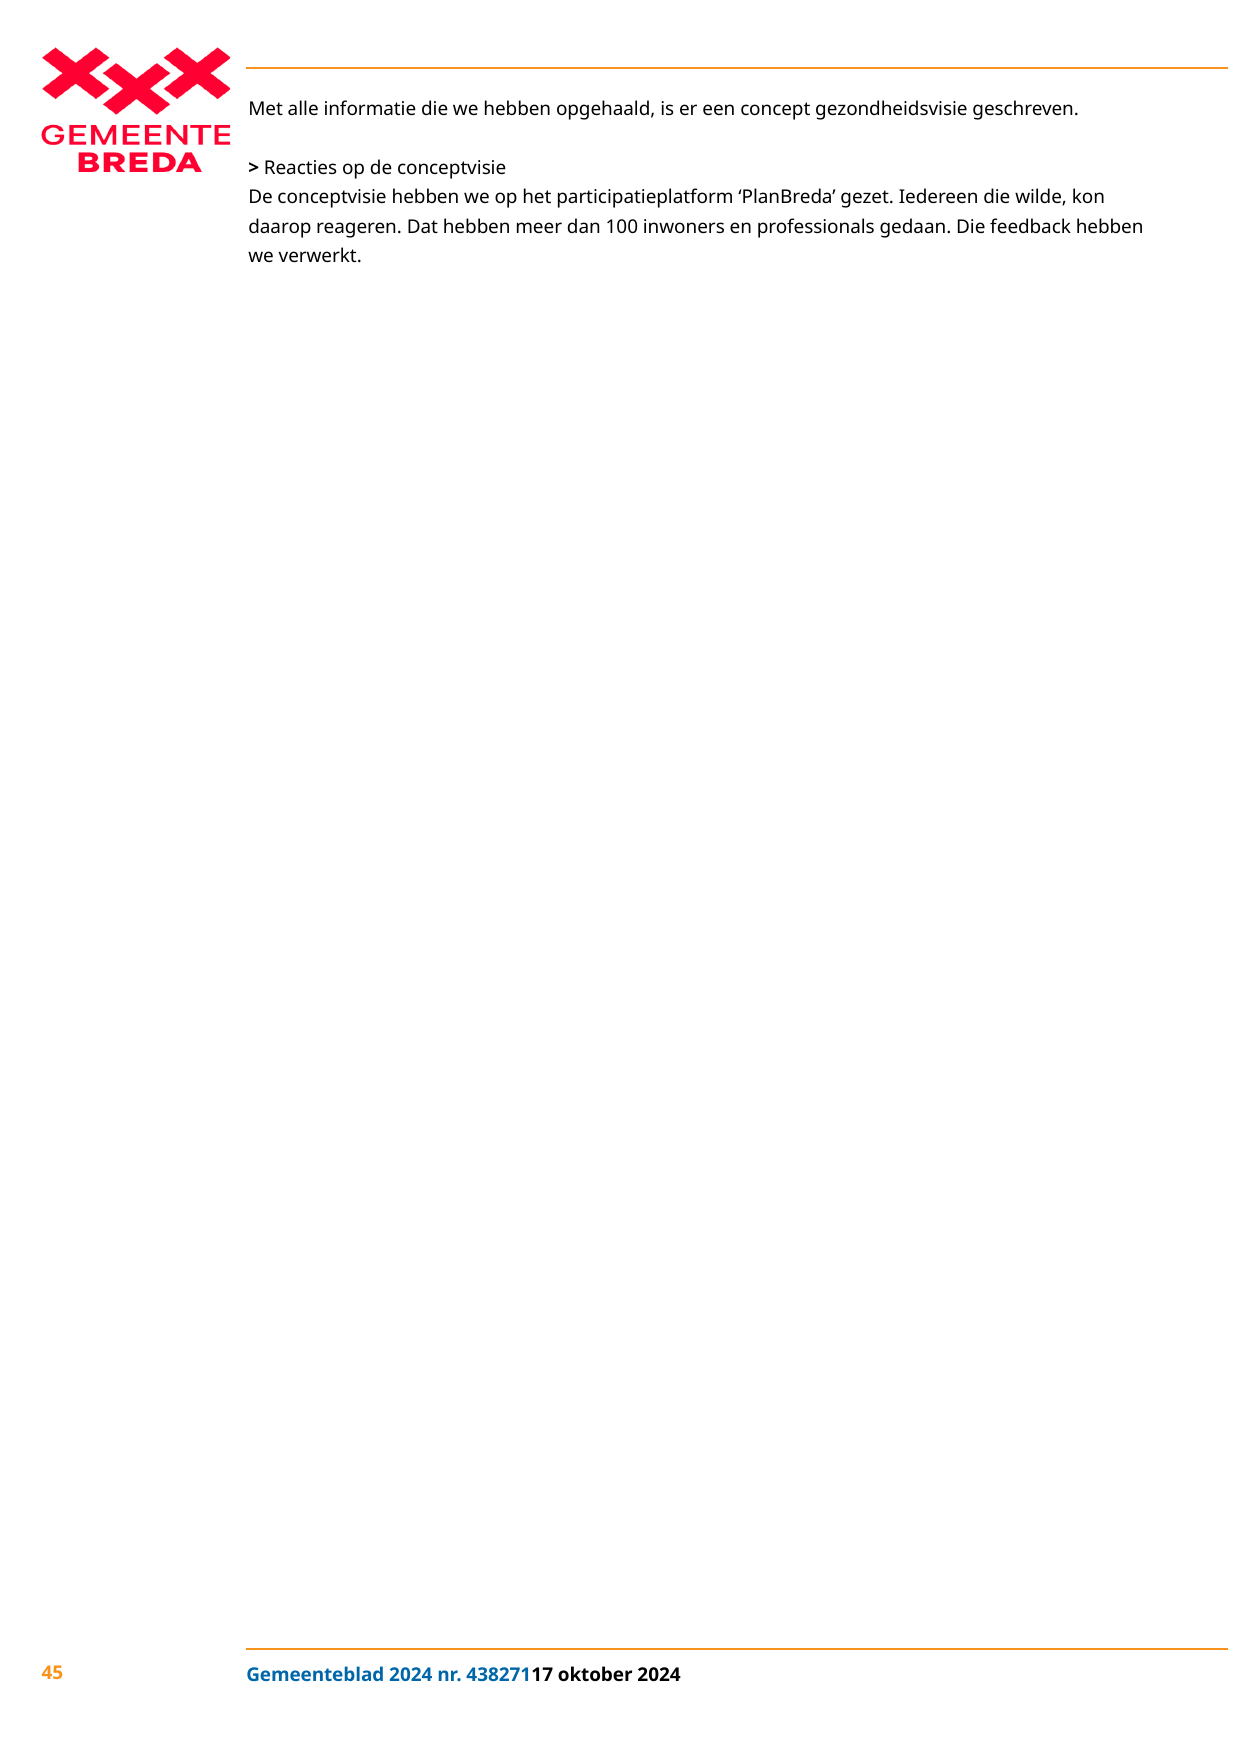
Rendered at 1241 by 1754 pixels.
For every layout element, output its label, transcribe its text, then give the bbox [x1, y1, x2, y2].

text De conceptvisie hebben we op het participatieplatform ‘PlanBreda’ gezet. Iedereen die wilde, kon daarop reageren. Dat hebben meer dan 100 inwoners en professionals gedaan. Die feedback hebben we verwerkt. [248, 183, 1152, 268]
picture [41, 47, 231, 172]
text Met alle informatie die we hebben opgehaald, is er een concept gezondheidsvisie geschreven. [248, 95, 1152, 121]
text > Reacties op de conceptvisie [248, 154, 1152, 180]
